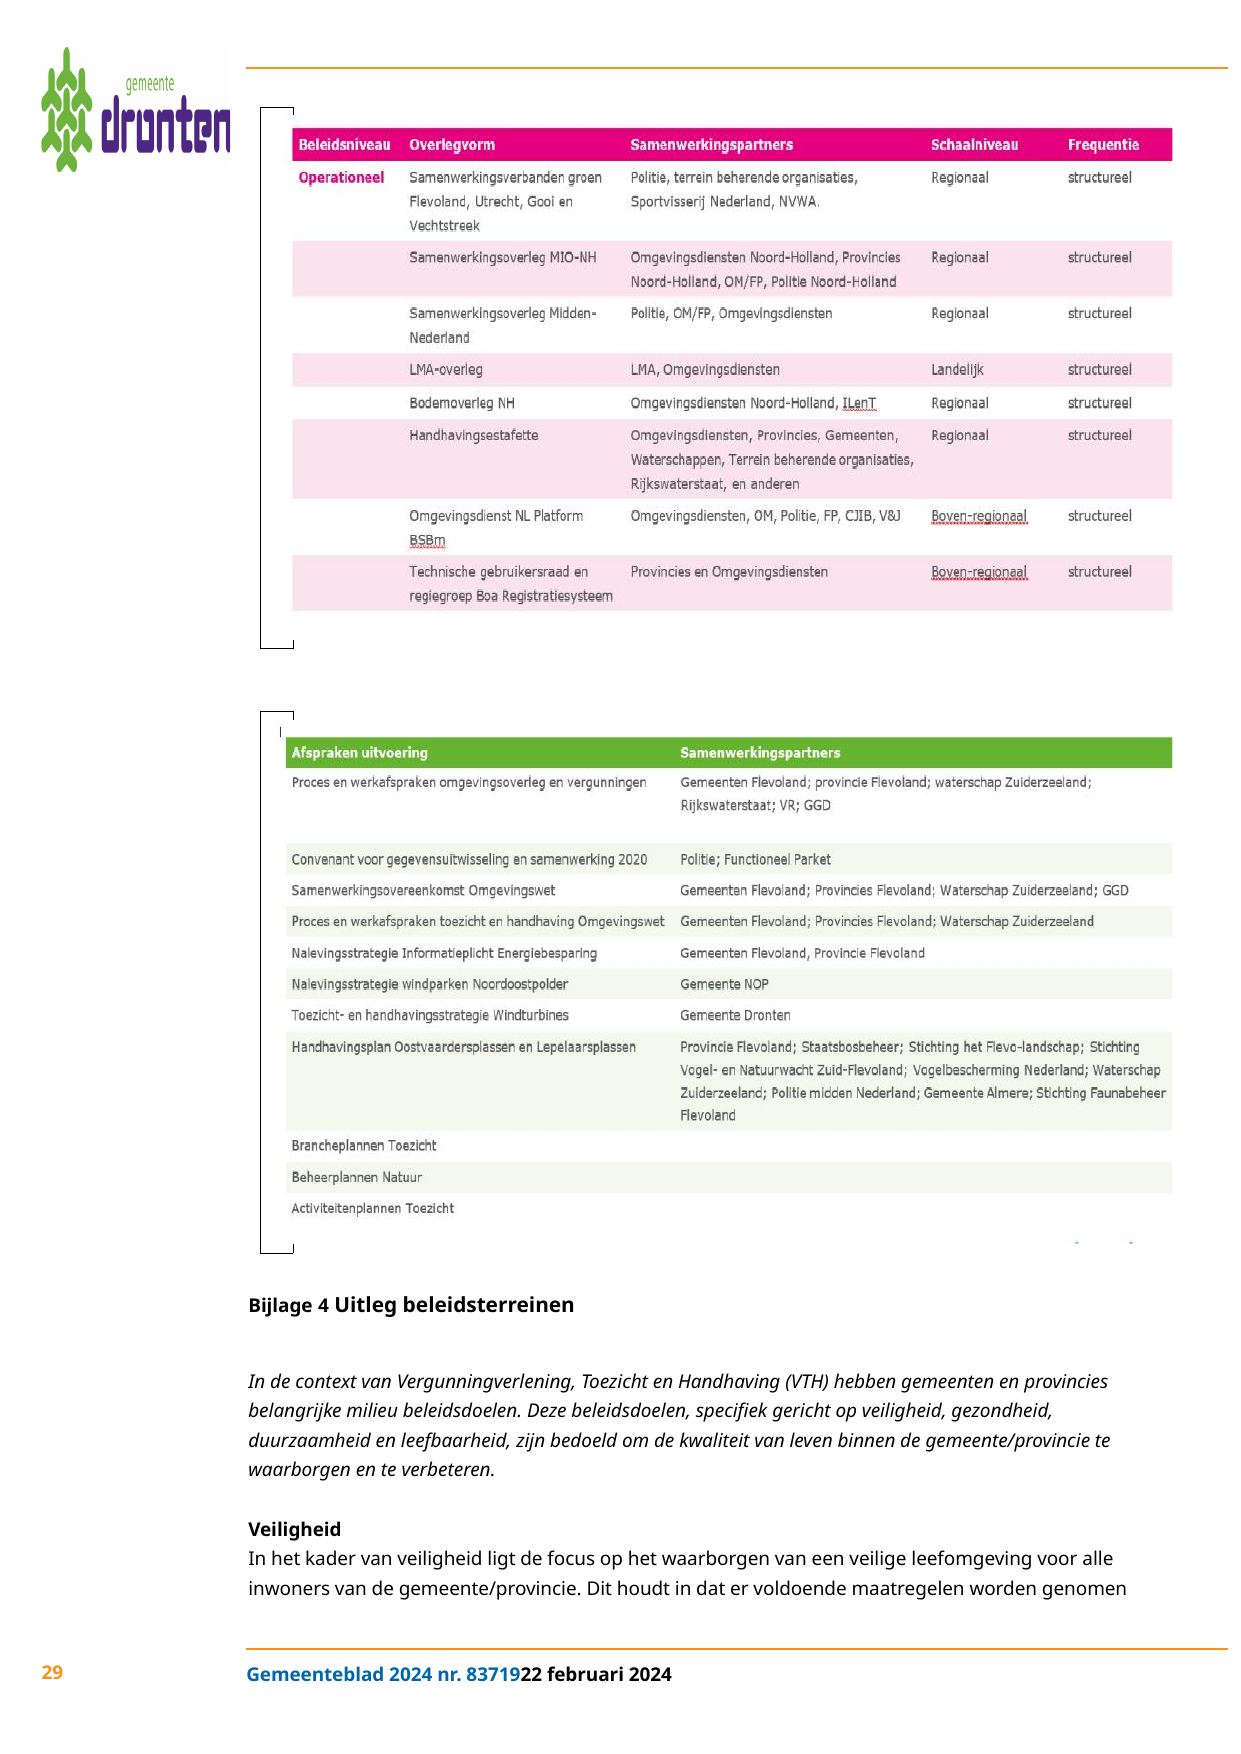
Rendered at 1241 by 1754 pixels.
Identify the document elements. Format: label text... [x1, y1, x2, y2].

picture [41, 47, 231, 172]
picture [268, 720, 1173, 1244]
text In de context van Vergunningverlening, Toezicht en Handhaving (VTH) hebben gemeenten en provincies belangrijke milieu beleidsdoelen. Deze beleidsdoelen, specifiek gericht op veiligheid, gezondheid, duurzaamheid en leefbaarheid, zijn bedoeld om de kwaliteit van leven binnen de gemeente/provincie te waarborgen en te verbeteren. [248, 1368, 1152, 1482]
text Veiligheid [248, 1516, 1152, 1542]
text In het kader van veiligheid ligt de focus op het waarborgen van een veilige leefomgeving voor alle inwoners van de gemeente/provincie. Dit houdt in dat er voldoende maatregelen worden genomen [248, 1545, 1152, 1601]
text Bijlage 4 Uitleg beleidsterreinen [248, 1290, 1152, 1319]
picture [268, 115, 1173, 640]
